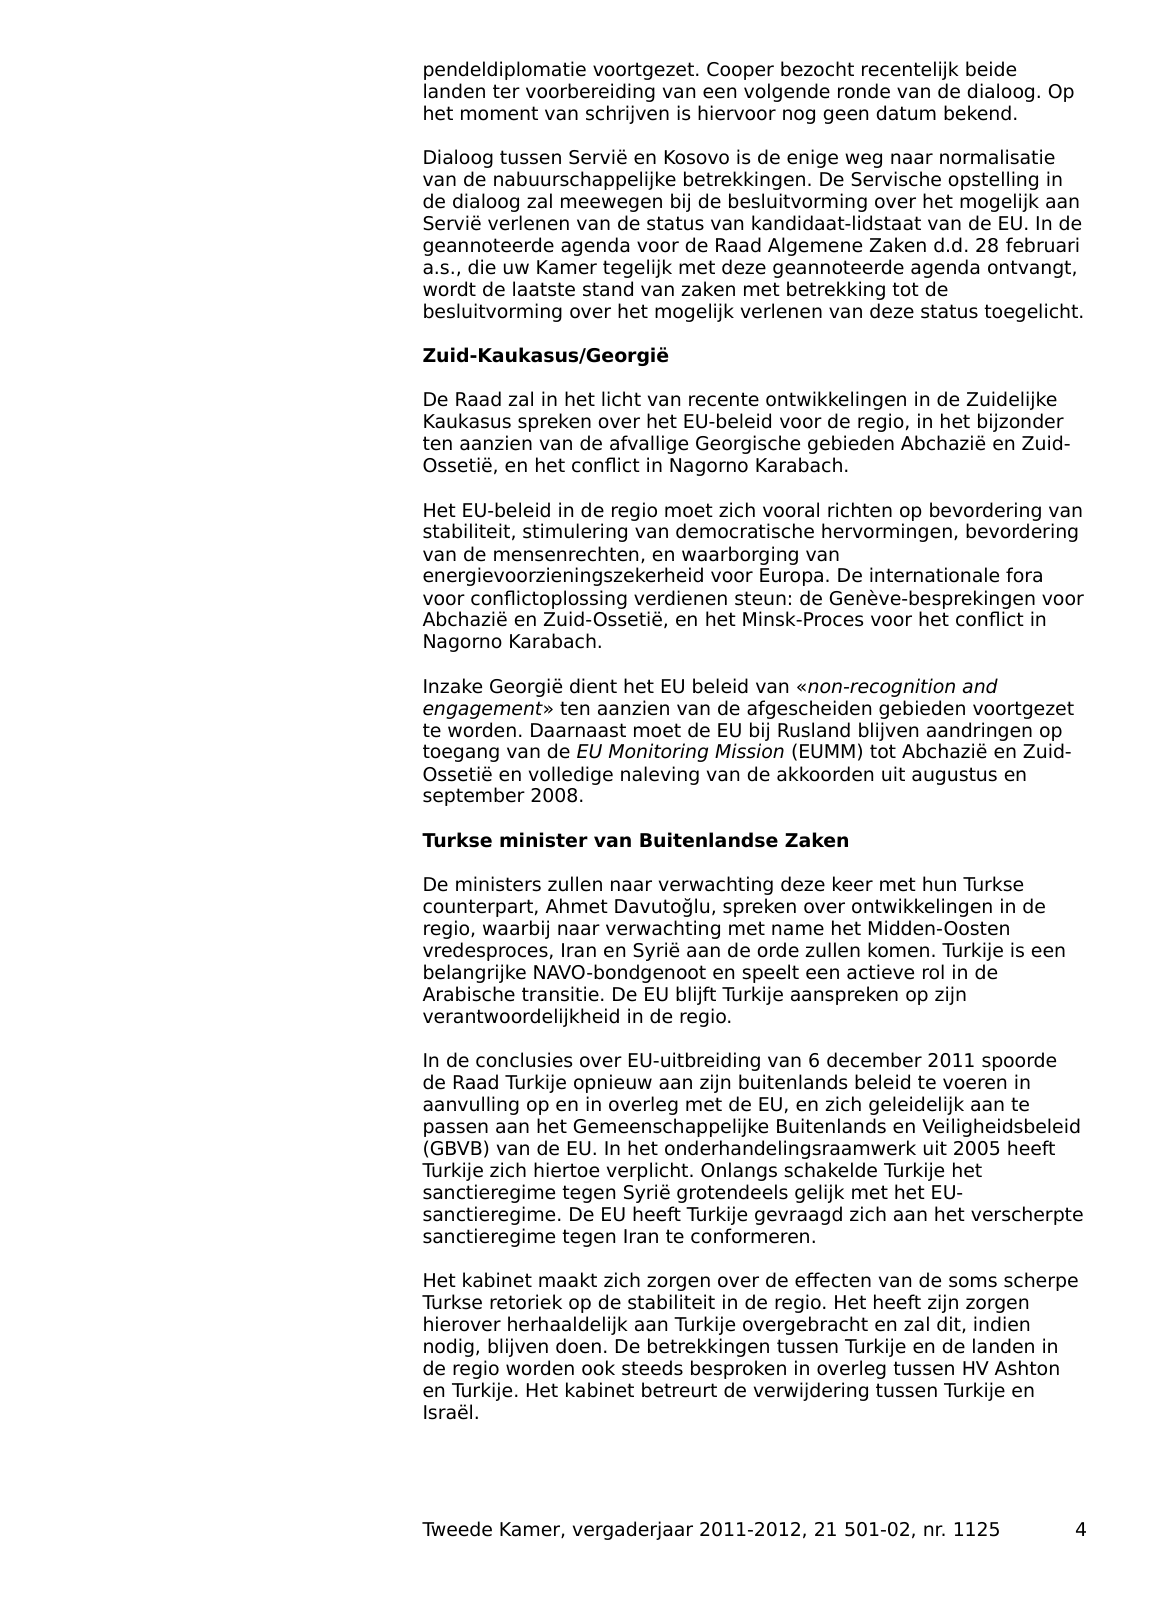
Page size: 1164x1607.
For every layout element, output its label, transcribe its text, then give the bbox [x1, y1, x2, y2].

text Inzake Georgië dient het EU beleid van «non-recognition and engagement» ten aanzien van de afgescheiden gebieden voortgezet te worden. Daarnaast moet de EU bij Rusland blijven aandringen op toegang van de EU Monitoring Mission (EUMM) tot Abchazië en Zuid-Ossetië en volledige naleving van de akkoorden uit augustus en september 2008. [422, 676, 1087, 807]
text De Raad zal in het licht van recente ontwikkelingen in de Zuidelijke Kaukasus spreken over het EU-beleid voor de regio, in het bijzonder ten aanzien van de afvallige Georgische gebieden Abchazië en Zuid-Ossetië, en het conflict in Nagorno Karabach. [422, 389, 1087, 477]
subtitle Turkse minister van Buitenlandse Zaken [422, 829, 1087, 852]
text Het EU-beleid in de regio moet zich vooral richten op bevordering van stabiliteit, stimulering van democratische hervormingen, bevordering van de mensenrechten, en waarborging van energievoorzieningszekerheid voor Europa. De internationale fora voor conflictoplossing verdienen steun: de Genève-besprekingen voor Abchazië en Zuid-Ossetië, en het Minsk-Proces voor het conflict in Nagorno Karabach. [422, 499, 1087, 653]
text pendeldiplomatie voortgezet. Cooper bezocht recentelijk beide landen ter voorbereiding van een volgende ronde van de dialoog. Op het moment van schrijven is hiervoor nog geen datum bekend. [422, 59, 1087, 125]
subtitle Zuid-Kaukasus/Georgië [422, 345, 1087, 367]
text De ministers zullen naar verwachting deze keer met hun Turkse counterpart, Ahmet Davutoğlu, spreken over ontwikkelingen in de regio, waarbij naar verwachting met name het Midden-Oosten vredesproces, Iran en Syrië aan de orde zullen komen. Turkije is een belangrijke NAVO-bondgenoot en speelt een actieve rol in de Arabische transitie. De EU blijft Turkije aanspreken op zijn verantwoordelijkheid in de regio. [422, 874, 1087, 1028]
text Dialoog tussen Servië en Kosovo is de enige weg naar normalisatie van de nabuurschappelijke betrekkingen. De Servische opstelling in de dialoog zal meewegen bij de besluitvorming over het mogelijk aan Servië verlenen van de status van kandidaat-lidstaat van de EU. In de geannoteerde agenda voor de Raad Algemene Zaken d.d. 28 februari a.s., die uw Kamer tegelijk met deze geannoteerde agenda ontvangt, wordt de laatste stand van zaken met betrekking tot de besluitvorming over het mogelijk verlenen van deze status toegelicht. [422, 147, 1087, 323]
text Het kabinet maakt zich zorgen over de effecten van de soms scherpe Turkse retoriek op de stabiliteit in de regio. Het heeft zijn zorgen hierover herhaaldelijk aan Turkije overgebracht en zal dit, indien nodig, blijven doen. De betrekkingen tussen Turkije en de landen in de regio worden ook steeds besproken in overleg tussen HV Ashton en Turkije. Het kabinet betreurt de verwijdering tussen Turkije en Israël. [422, 1270, 1087, 1424]
text In de conclusies over EU-uitbreiding van 6 december 2011 spoorde de Raad Turkije opnieuw aan zijn buitenlands beleid te voeren in aanvulling op en in overleg met de EU, en zich geleidelijk aan te passen aan het Gemeenschappelijke Buitenlands en Veiligheidsbeleid (GBVB) van de EU. In het onderhandelingsraamwerk uit 2005 heeft Turkije zich hiertoe verplicht. Onlangs schakelde Turkije het sanctieregime tegen Syrië grotendeels gelijk met het EU-sanctieregime. De EU heeft Turkije gevraagd zich aan het verscherpte sanctieregime tegen Iran te conformeren. [422, 1050, 1087, 1248]
